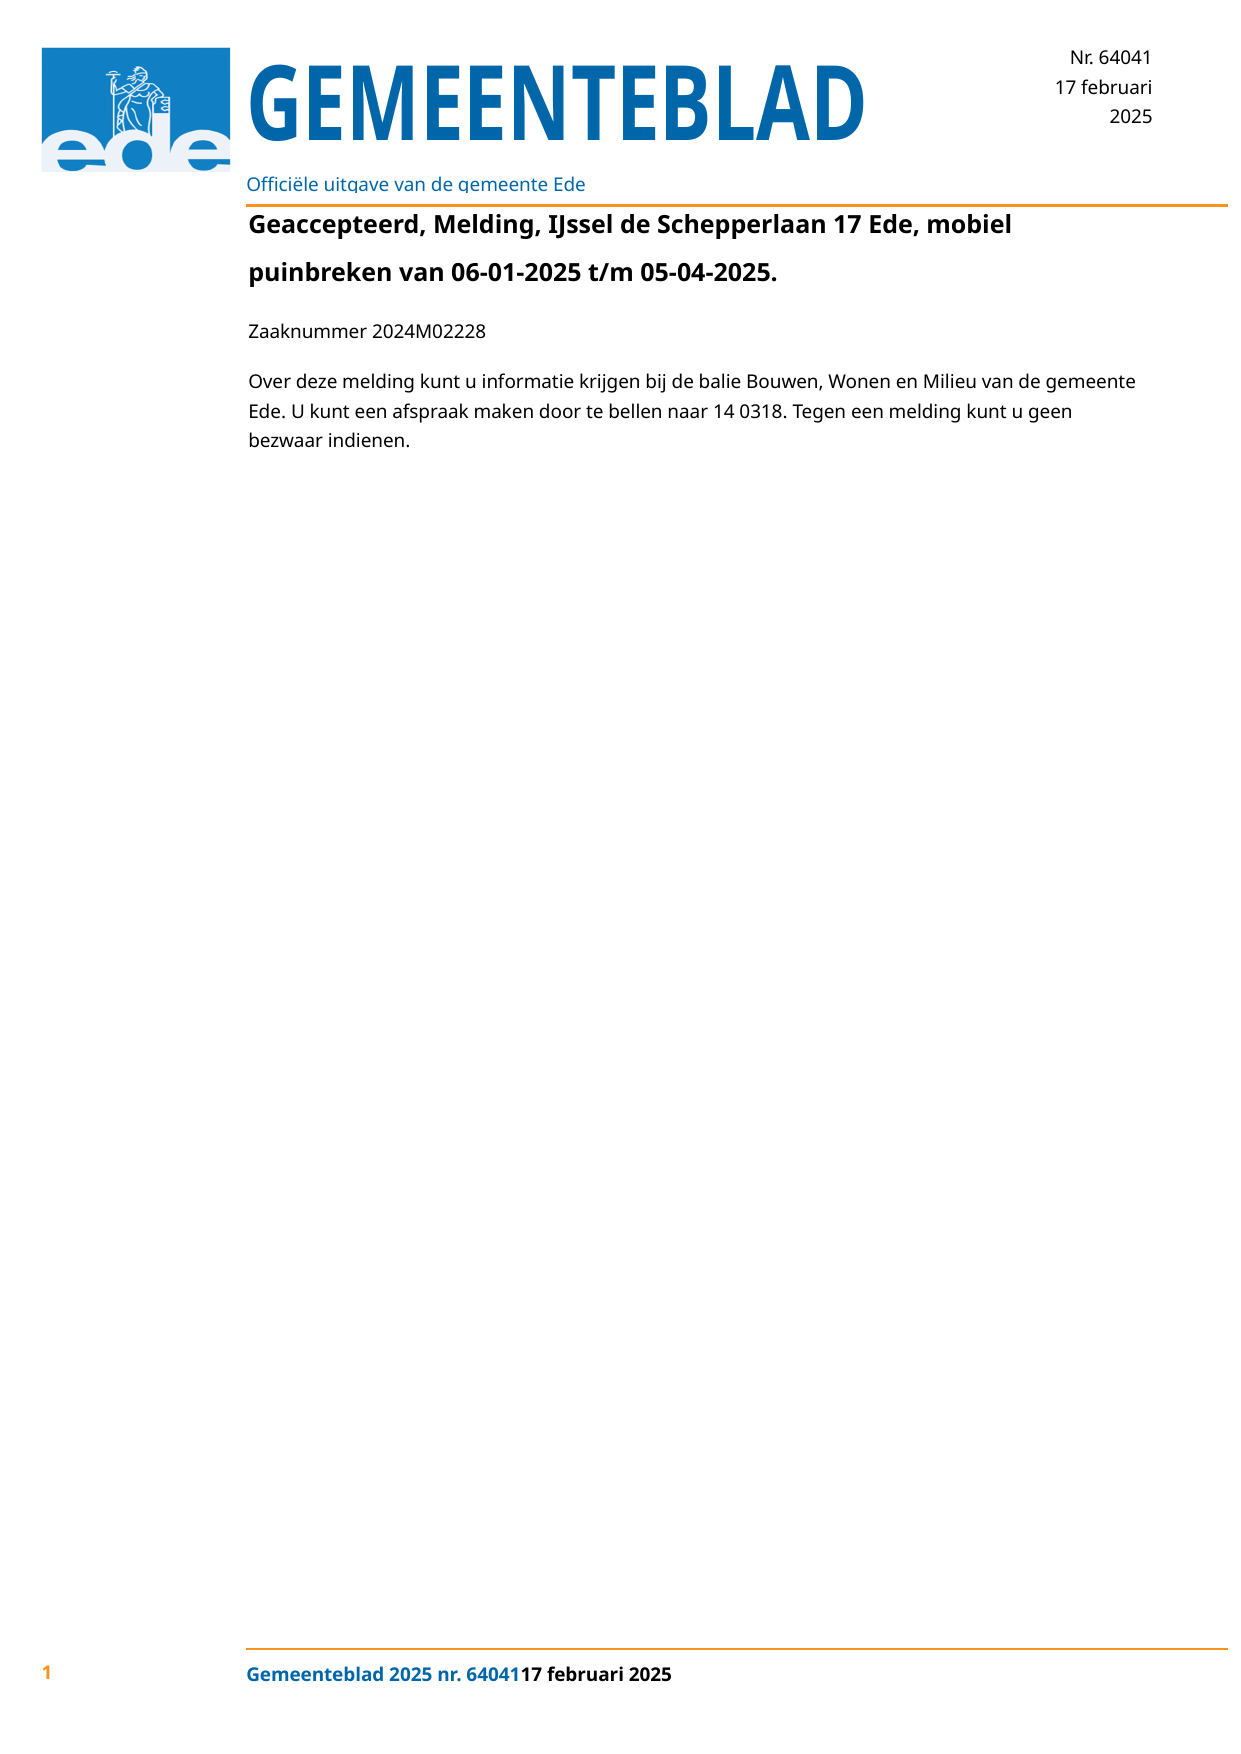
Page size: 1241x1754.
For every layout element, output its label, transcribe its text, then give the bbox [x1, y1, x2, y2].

picture [41, 47, 231, 172]
text Zaaknummer 2024M02228 [248, 318, 1152, 344]
text Geaccepteerd, Melding, IJssel de Schepperlaan 17 Ede, mobiel puinbreken van 06-01-2025 t/m 05-04-2025. [248, 207, 1152, 288]
text Over deze melding kunt u informatie krijgen bij de balie Bouwen, Wonen en Milieu van de gemeente Ede. U kunt een afspraak maken door te bellen naar 14 0318. Tegen een melding kunt u geen bezwaar indienen. [248, 368, 1152, 453]
